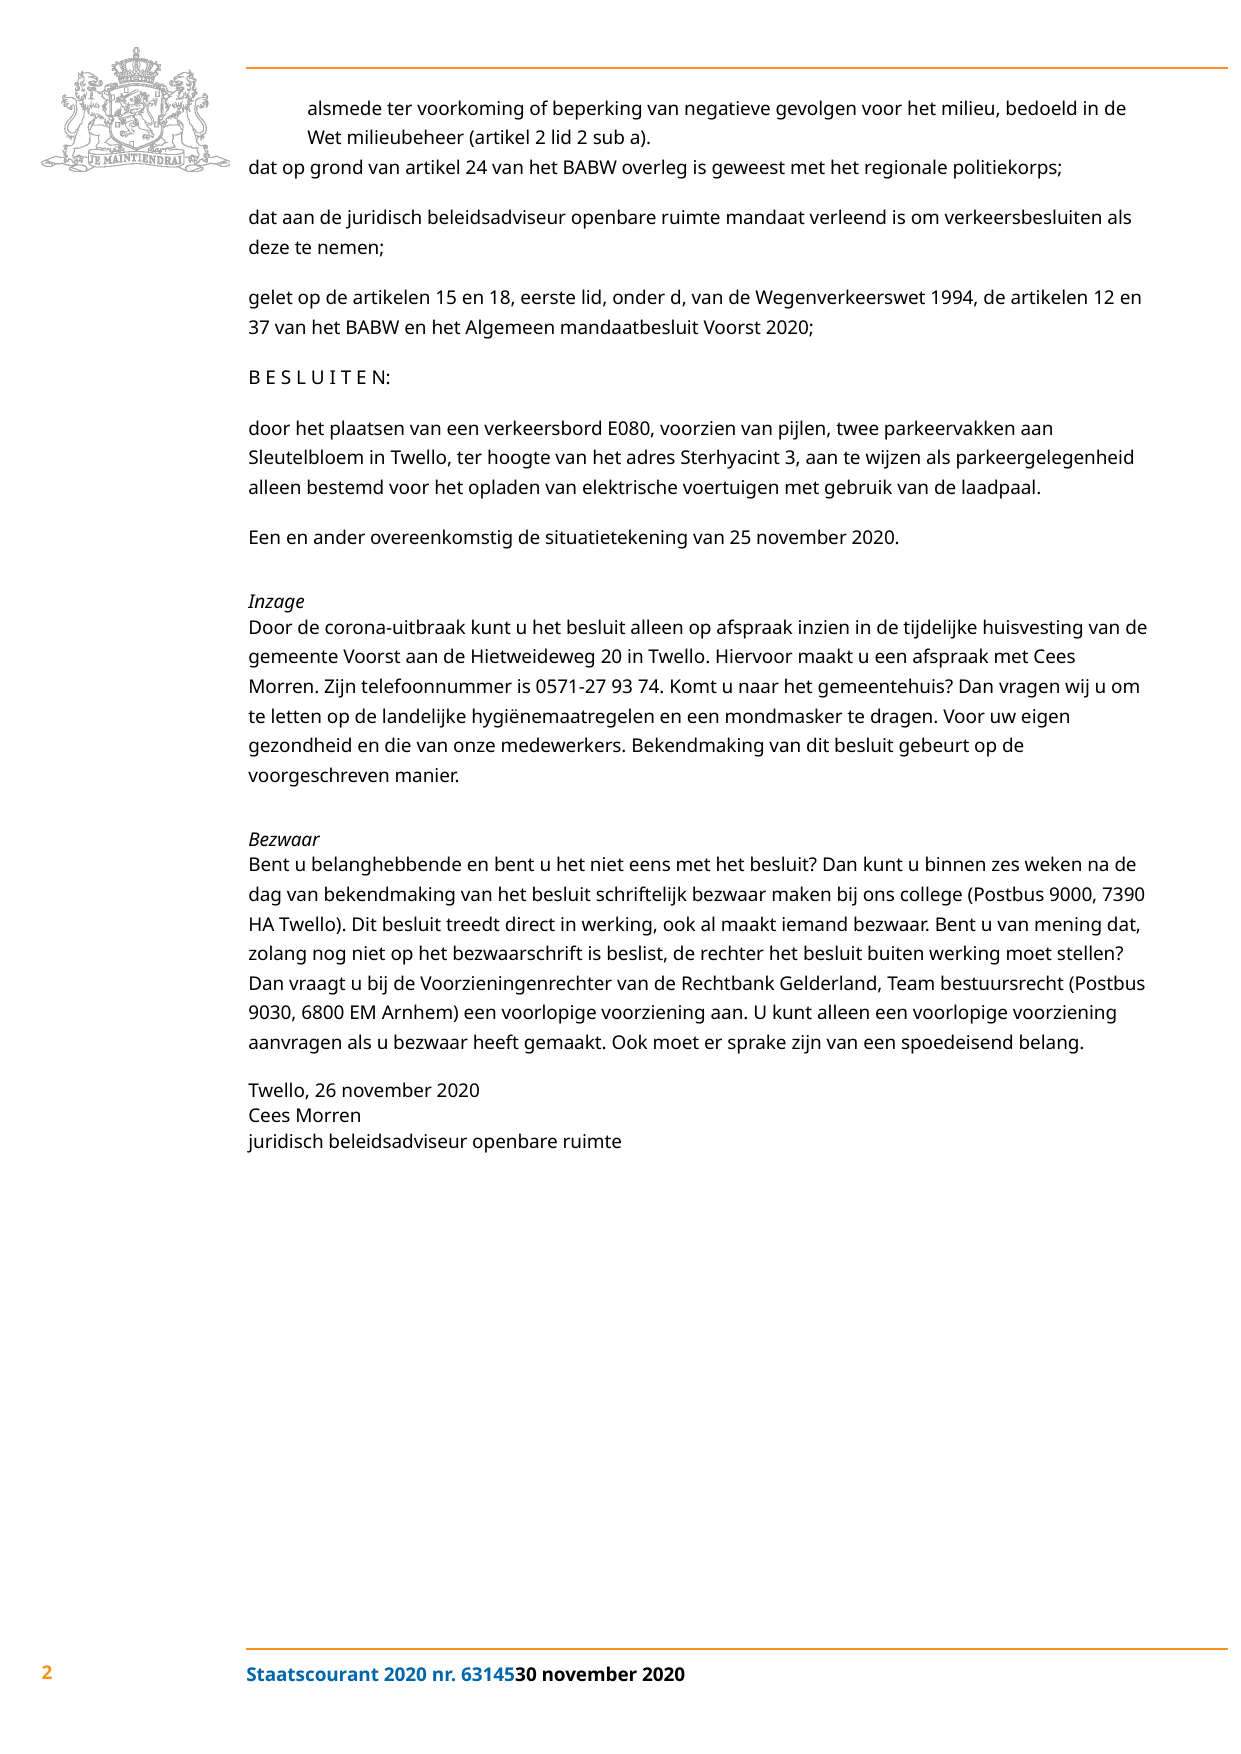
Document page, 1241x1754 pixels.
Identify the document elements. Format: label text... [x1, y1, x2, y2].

text Bezwaar [248, 826, 1152, 852]
text Cees Morren [248, 1103, 1152, 1128]
text dat op grond van artikel 24 van het BABW overleg is geweest met het regionale politiekorps; [248, 154, 1152, 180]
text dat aan de juridisch beleidsadviseur openbare ruimte mandaat verleend is om verkeersbesluiten als deze te nemen; [248, 204, 1152, 260]
text Bent u belanghebbende en bent u het niet eens met het besluit? Dan kunt u binnen zes weken na de dag van bekendmaking van het besluit schriftelijk bezwaar maken bij ons college (Postbus 9000, 7390 HA Twello). Dit besluit treedt direct in werking, ook al maakt iemand bezwaar. Bent u van mening dat, zolang nog niet op het bezwaarschrift is beslist, de rechter het besluit buiten werking moet stellen? Dan vraagt u bij de Voorzieningenrechter van de Rechtbank Gelderland, Team bestuursrecht (Postbus 9030, 6800 EM Arnhem) een voorlopige voorziening aan. U kunt alleen een voorlopige voorziening aanvragen als u bezwaar heeft gemaakt. Ook moet er sprake zijn van een spoedeisend belang. [248, 852, 1152, 1055]
text door het plaatsen van een verkeersbord E080, voorzien van pijlen, twee parkeervakken aan Sleutelbloem in Twello, ter hoogte van het adres Sterhyacint 3, aan te wijzen als parkeergelegenheid alleen bestemd voor het opladen van elektrische voertuigen met gebruik van de laadpaal. [248, 415, 1152, 500]
text Door de corona-uitbraak kunt u het besluit alleen op afspraak inzien in de tijdelijke huisvesting van de gemeente Voorst aan de Hietweideweg 20 in Twello. Hiervoor maakt u een afspraak met Cees Morren. Zijn telefoonnummer is 0571-27 93 74. Komt u naar het gemeentehuis? Dan vragen wij u om te letten op de landelijke hygiënemaatregelen en een mondmasker te dragen. Voor uw eigen gezondheid en die van onze medewerkers. Bekendmaking van dit besluit gebeurt op de voorgeschreven manier. [248, 614, 1152, 788]
text gelet op de artikelen 15 en 18, eerste lid, onder d, van de Wegenverkeerswet 1994, de artikelen 12 en 37 van het BABW en het Algemeen mandaatbesluit Voorst 2020; [248, 284, 1152, 340]
text juridisch beleidsadviseur openbare ruimte [248, 1128, 1152, 1154]
text Inzage [248, 588, 1152, 614]
picture [41, 47, 231, 172]
text Twello, 26 november 2020 [248, 1077, 1152, 1103]
text B E S L U I T E N: [248, 364, 1152, 390]
text Een en ander overeenkomstig de situatietekening van 25 november 2020. [248, 524, 1152, 550]
list alsmede ter voorkoming of beperking van negatieve gevolgen voor het milieu, bedoeld in de Wet milieubeheer (artikel 2 lid 2 sub a). [248, 95, 1152, 150]
